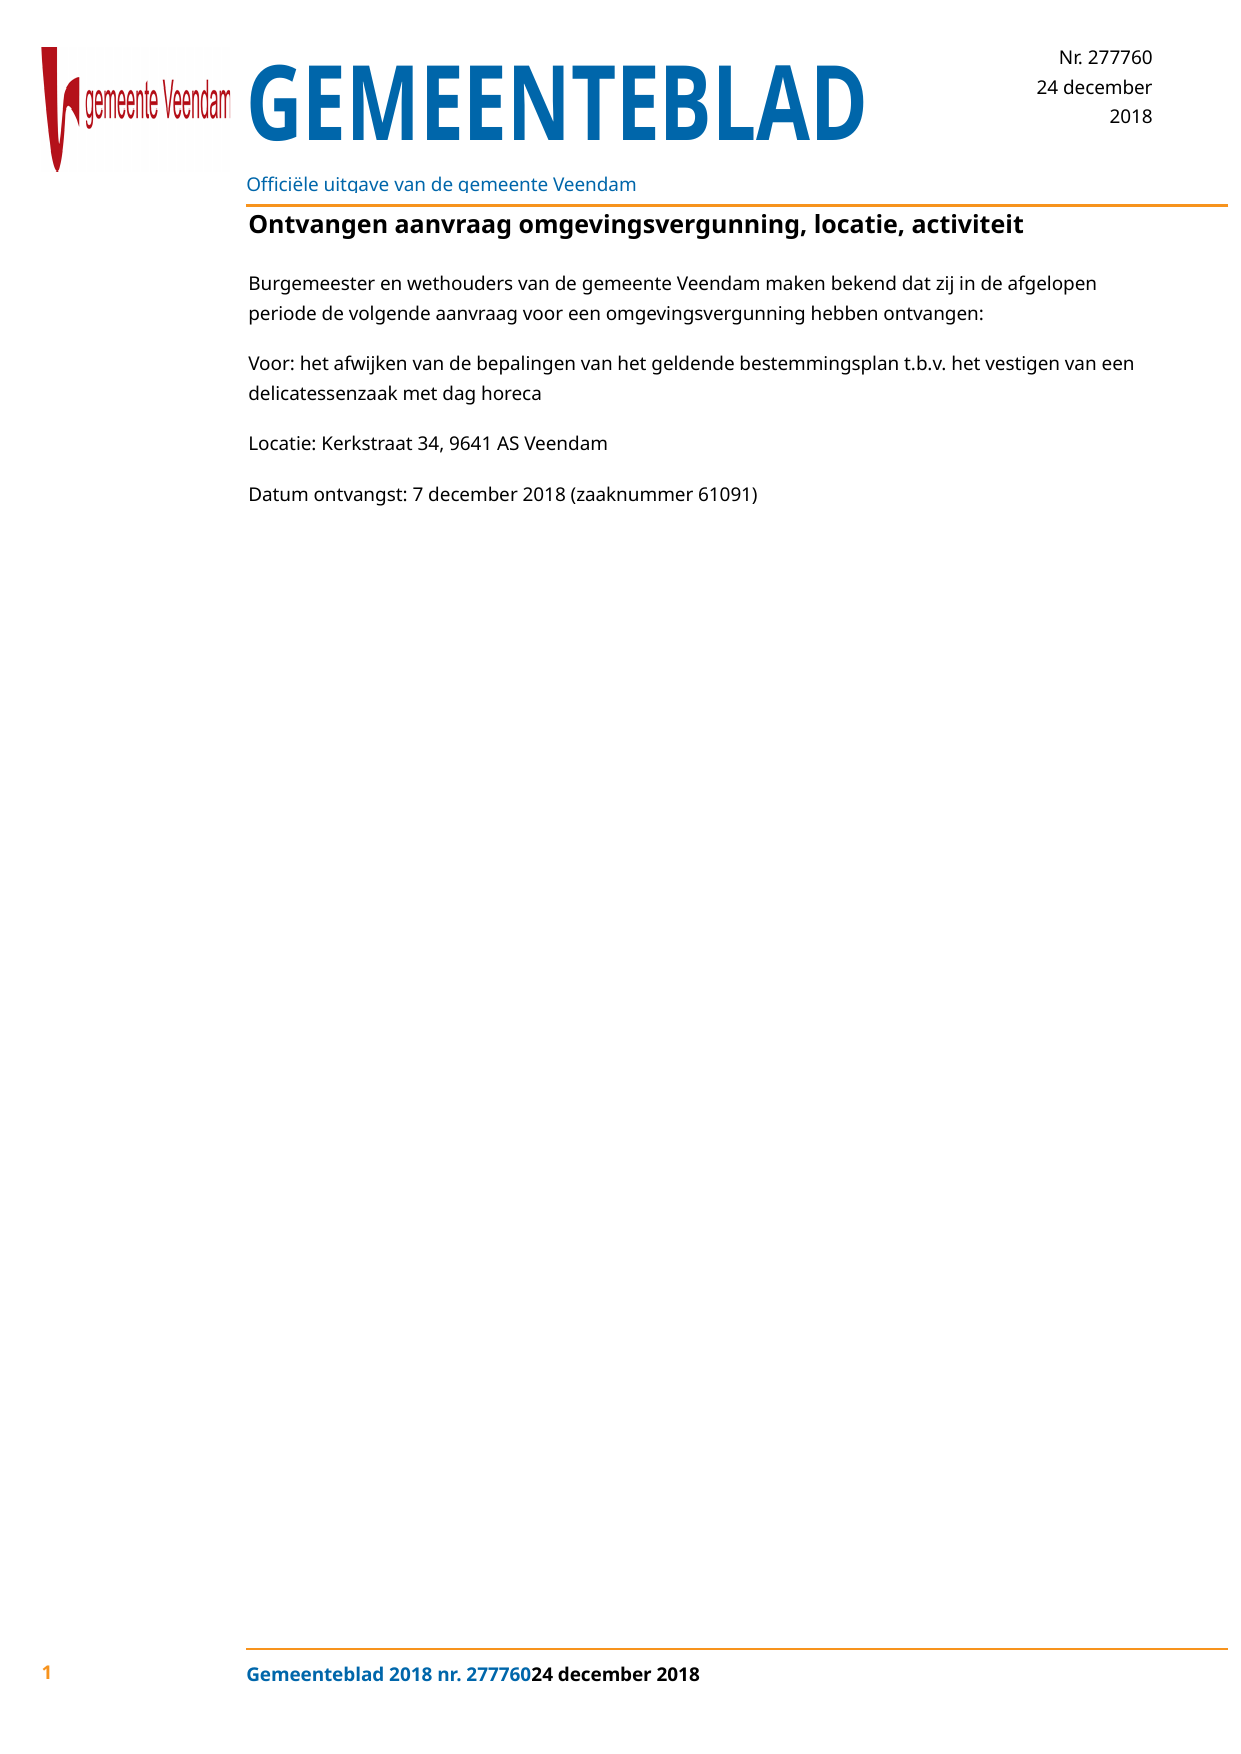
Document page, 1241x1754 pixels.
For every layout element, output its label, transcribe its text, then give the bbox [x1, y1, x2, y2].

text Burgemeester en wethouders van de gemeente Veendam maken bekend dat zij in de afgelopen periode de volgende aanvraag voor een omgevingsvergunning hebben ontvangen: [248, 270, 1152, 326]
text Locatie: Kerkstraat 34, 9641 AS Veendam [248, 430, 1152, 456]
text Voor: het afwijken van de bepalingen van het geldende bestemmingsplan t.b.v. het vestigen van een delicatessenzaak met dag horeca [248, 350, 1152, 406]
picture [41, 47, 231, 172]
text Ontvangen aanvraag omgevingsvergunning, locatie, activiteit [248, 207, 1152, 241]
text Datum ontvangst: 7 december 2018 (zaaknummer 61091) [248, 481, 1152, 506]
